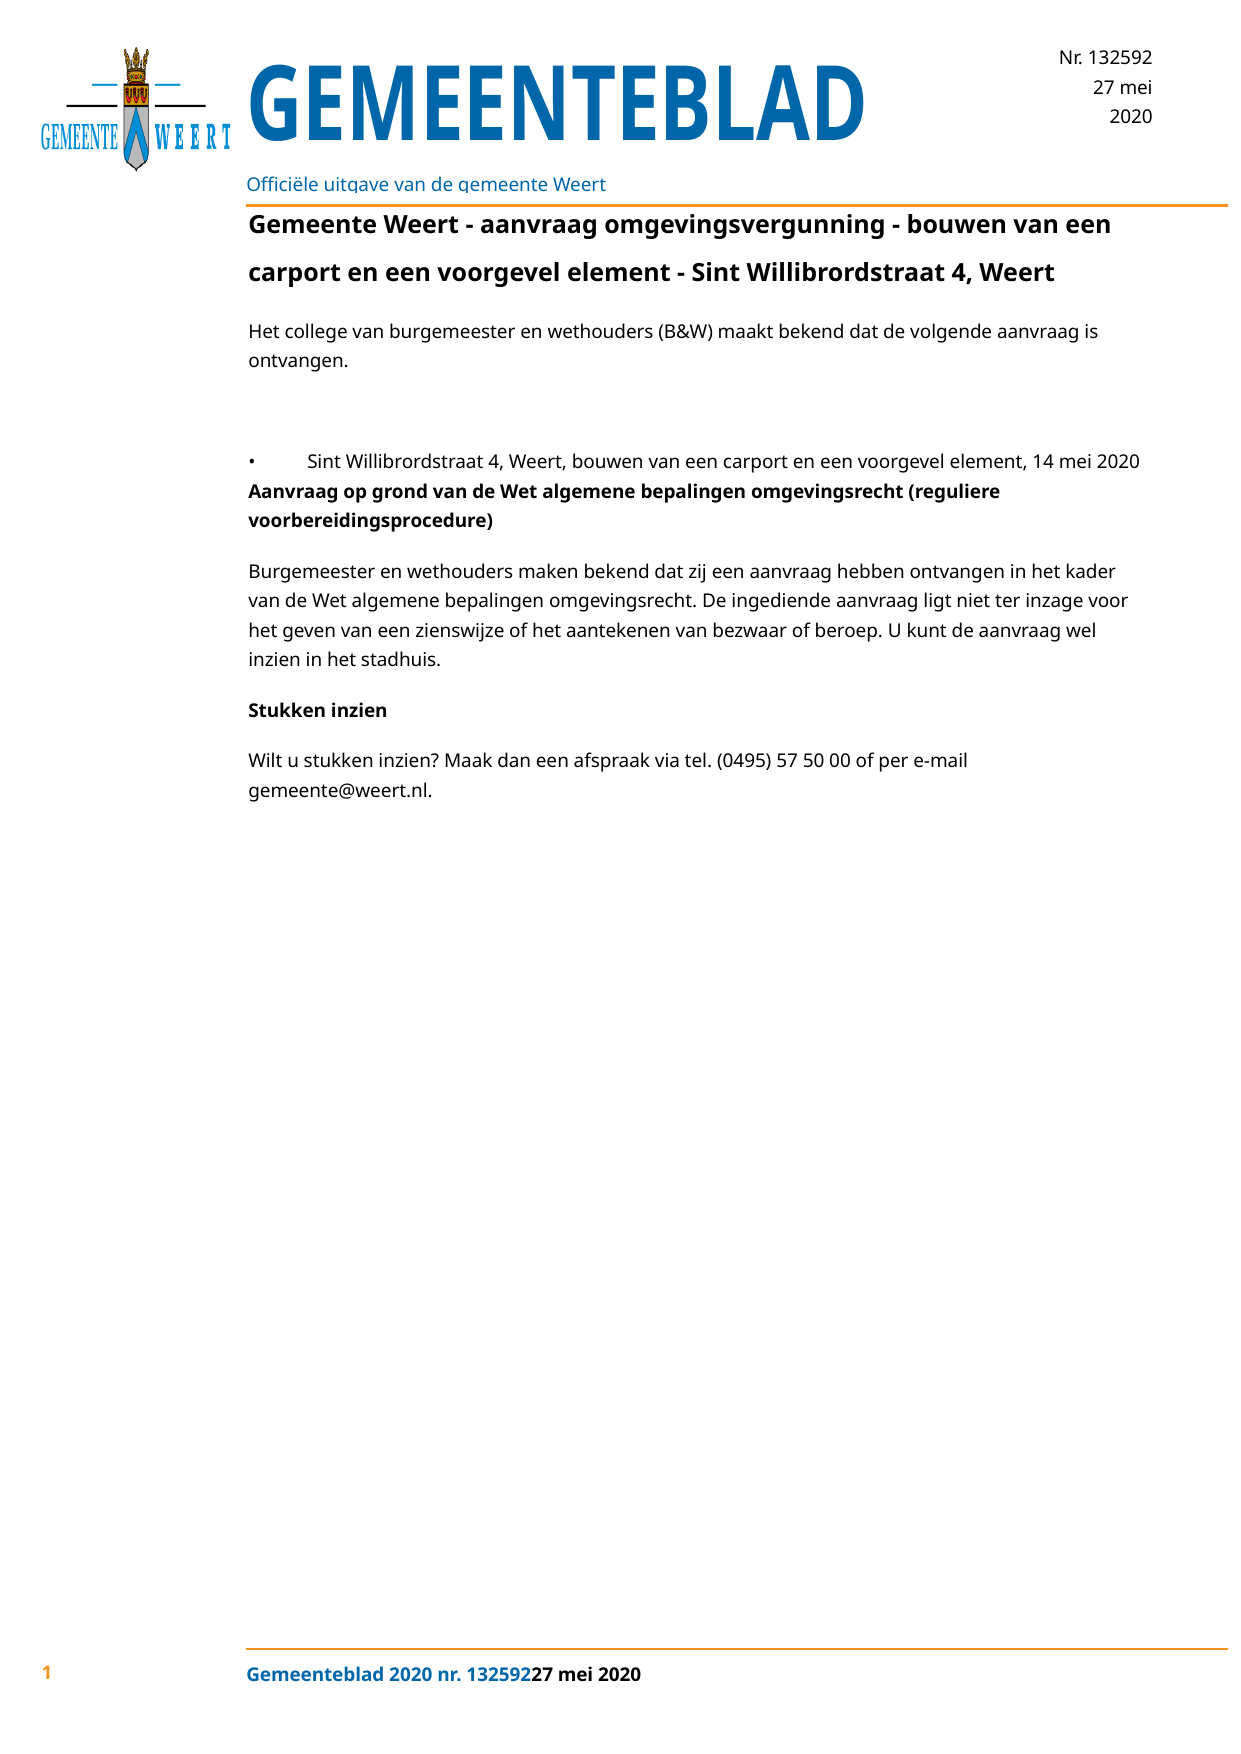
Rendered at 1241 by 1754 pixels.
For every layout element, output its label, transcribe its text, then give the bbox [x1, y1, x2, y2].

picture [41, 47, 231, 172]
text Burgemeester en wethouders maken bekend dat zij een aanvraag hebben ontvangen in het kader van de Wet algemene bepalingen omgevingsrecht. De ingediende aanvraag ligt niet ter inzage voor het geven van een zienswijze of het aantekenen van bezwaar of beroep. U kunt de aanvraag wel inzien in het stadhuis. [248, 558, 1152, 672]
text Aanvraag op grond van de Wet algemene bepalingen omgevingsrecht (reguliere voorbereidingsprocedure) [248, 478, 1152, 533]
text Gemeente Weert - aanvraag omgevingsvergunning - bouwen van een carport en een voorgevel element - Sint Willibrordstraat 4, Weert [248, 207, 1152, 288]
text Stukken inzien [248, 697, 1152, 723]
list Sint Willibrordstraat 4, Weert, bouwen van een carport en een voorgevel element, 14 mei 2020 [248, 448, 1152, 474]
text Het college van burgemeester en wethouders (B&W) maakt bekend dat de volgende aanvraag is ontvangen. [248, 318, 1152, 373]
text Wilt u stukken inzien? Maak dan een afspraak via tel. (0495) 57 50 00 of per e-mail gemeente@weert.nl. [248, 747, 1152, 803]
